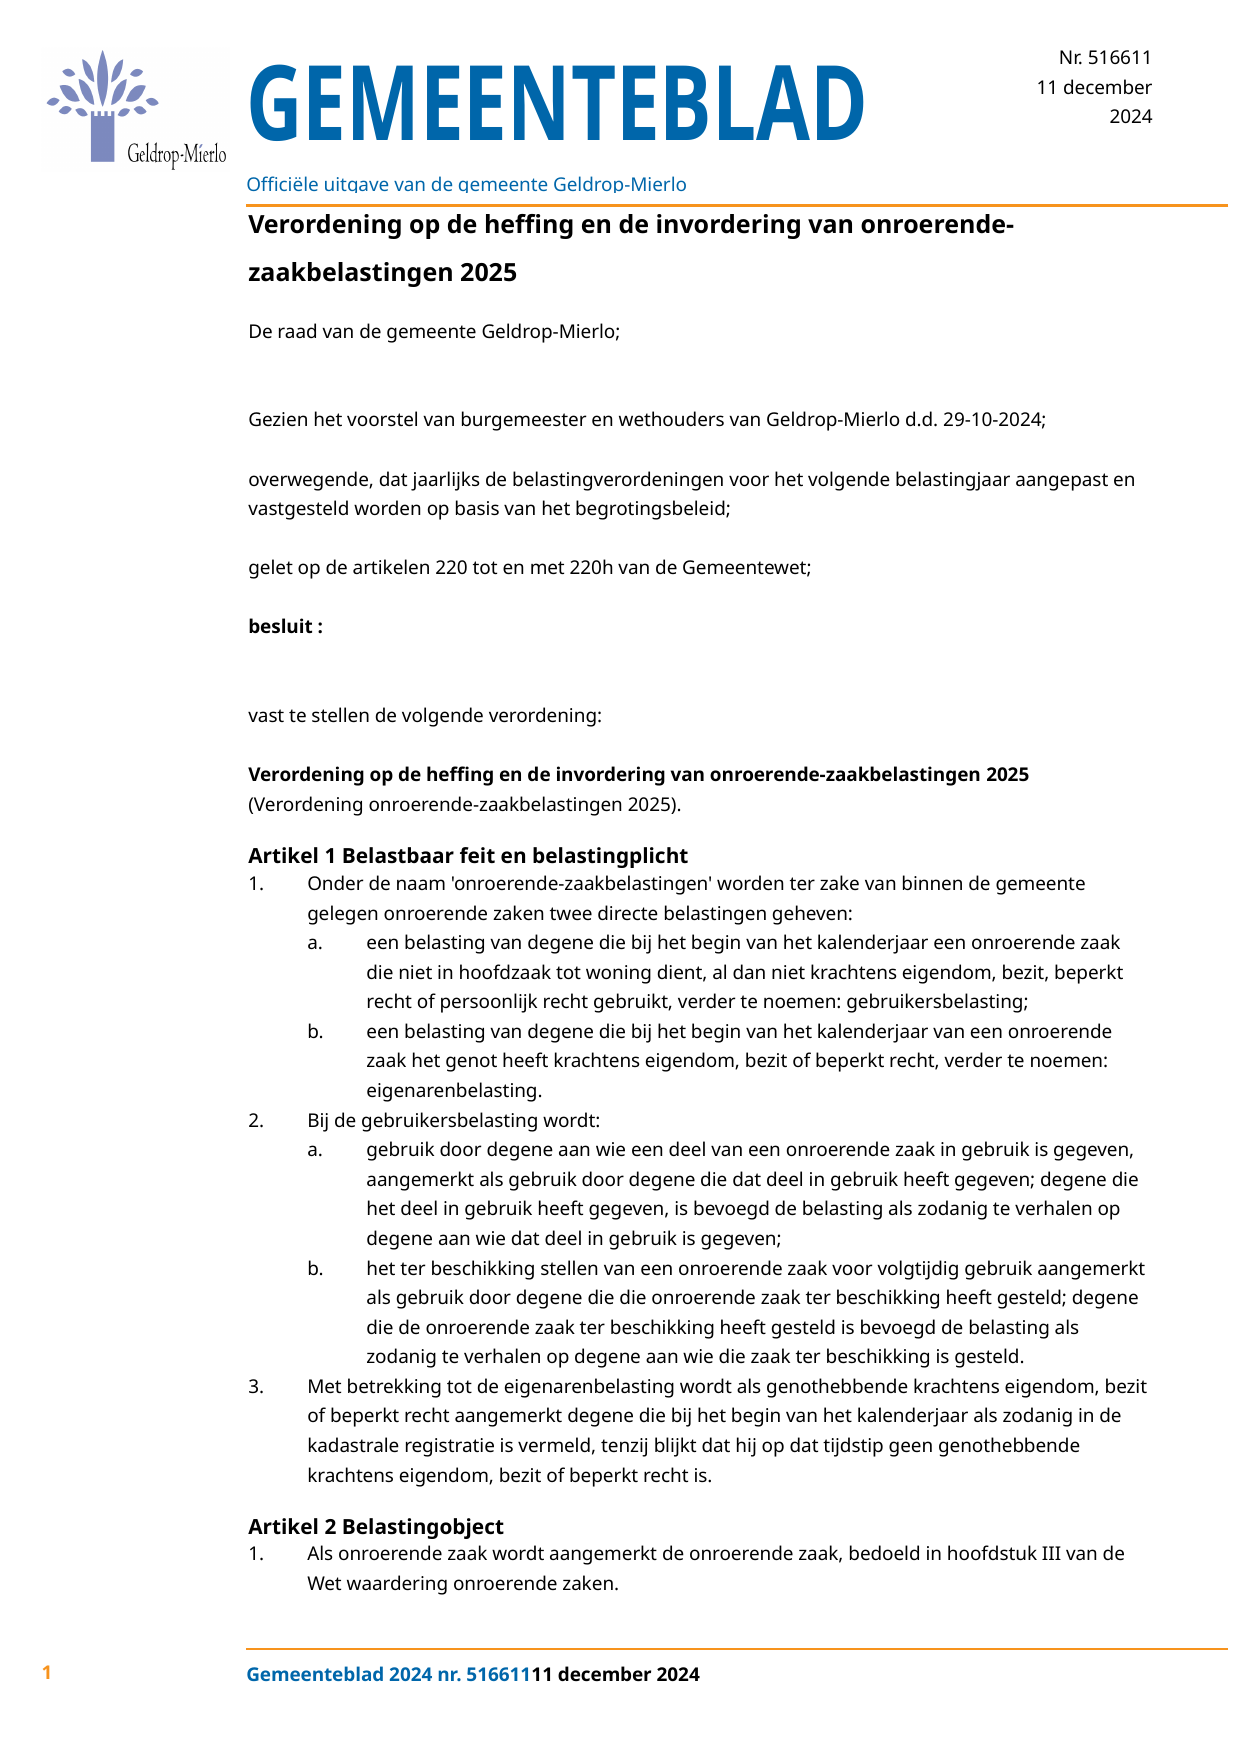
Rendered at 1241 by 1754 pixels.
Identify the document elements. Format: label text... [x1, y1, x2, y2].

text Gezien het voorstel van burgemeester en wethouders van Geldrop-Mierlo d.d. 29-10-2024; [248, 407, 1152, 432]
list Als onroerende zaak wordt aangemerkt de onroerende zaak, bedoeld in hoofdstuk III van de Wet waardering onroerende zaken. [248, 1541, 1152, 1596]
text De raad van de gemeente Geldrop-Mierlo; [248, 318, 1152, 344]
text gelet op de artikelen 220 tot en met 220h van de Gemeentewet; [248, 554, 1152, 580]
list Onder de naam 'onroerende-zaakbelastingen' worden ter zake van binnen de gemeente gelegen onroerende zaken twee directe belastingen geheven: [248, 870, 1152, 925]
text Artikel 2 Belastingobject [248, 1512, 1152, 1541]
text overwegende, dat jaarlijks de belastingverordeningen voor het volgende belastingjaar aangepast en vastgesteld worden op basis van het begrotingsbeleid; [248, 466, 1152, 521]
list het ter beschikking stellen van een onroerende zaak voor volgtijdig gebruik aangemerkt als gebruik door degene die die onroerende zaak ter beschikking heeft gesteld; degene die de onroerende zaak ter beschikking heeft gesteld is bevoegd de belasting als zodanig te verhalen op degene aan wie die zaak ter beschikking is gesteld. [307, 1255, 1152, 1369]
list een belasting van degene die bij het begin van het kalenderjaar van een onroerende zaak het genot heeft krachtens eigendom, bezit of beperkt recht, verder te noemen: eigenarenbelasting. [307, 1018, 1152, 1103]
list gebruik door degene aan wie een deel van een onroerende zaak in gebruik is gegeven, aangemerkt als gebruik door degene die dat deel in gebruik heeft gegeven; degene die het deel in gebruik heeft gegeven, is bevoegd de belasting als zodanig te verhalen op degene aan wie dat deel in gebruik is gegeven; [307, 1136, 1152, 1251]
text (Verordening onroerende-zaakbelastingen 2025). [248, 791, 1152, 817]
text besluit : [248, 614, 1152, 639]
text Verordening op de heffing en de invordering van onroerende-zaakbelastingen 2025 [248, 207, 1152, 288]
list Bij de gebruikersbelasting wordt: [248, 1107, 1152, 1132]
text Verordening op de heffing en de invordering van onroerende-zaakbelastingen 2025 [248, 762, 1152, 787]
picture [41, 47, 231, 172]
text vast te stellen de volgende verordening: [248, 702, 1152, 728]
list een belasting van degene die bij het begin van het kalenderjaar een onroerende zaak die niet in hoofdzaak tot woning dient, al dan niet krachtens eigendom, bezit, beperkt recht of persoonlijk recht gebruikt, verder te noemen: gebruikersbelasting; [307, 929, 1152, 1014]
text Artikel 1 Belastbaar feit en belastingplicht [248, 842, 1152, 870]
list Met betrekking tot de eigenarenbelasting wordt als genothebbende krachtens eigendom, bezit of beperkt recht aangemerkt degene die bij het begin van het kalenderjaar als zodanig in de kadastrale registratie is vermeld, tenzij blijkt dat hij op dat tijdstip geen genothebbende krachtens eigendom, bezit of beperkt recht is. [248, 1373, 1152, 1487]
